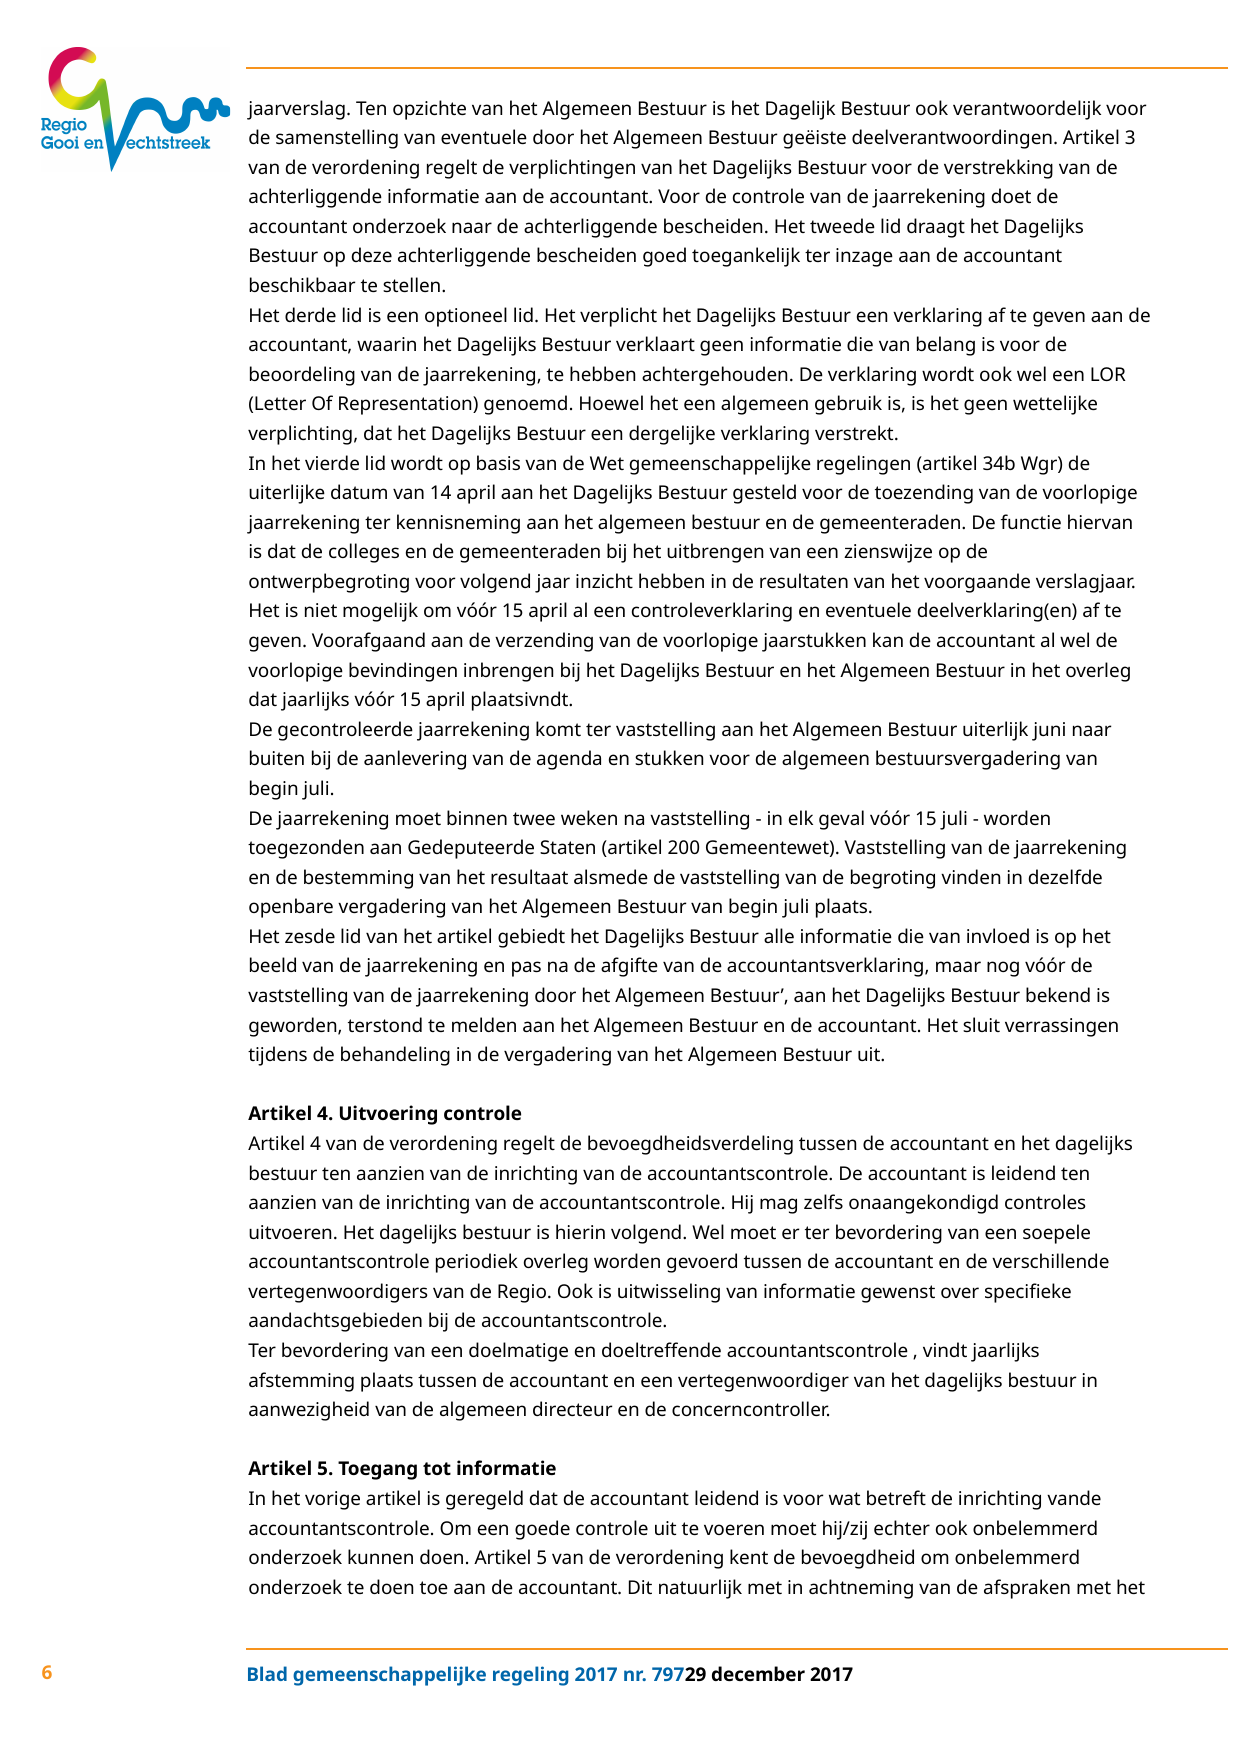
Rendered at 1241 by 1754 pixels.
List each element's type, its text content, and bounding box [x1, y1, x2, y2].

text Artikel 5. Toegang tot informatie [248, 1456, 1152, 1481]
text In het vierde lid wordt op basis van de Wet gemeenschappelijke regelingen (artikel 34b Wgr) de uiterlijke datum van 14 april aan het Dagelijks Bestuur gesteld voor de toezending van de voorlopige jaarrekening ter kennisneming aan het algemeen bestuur en de gemeenteraden. De functie hiervan is dat de colleges en de gemeenteraden bij het uitbrengen van een zienswijze op de ontwerpbegroting voor volgend jaar inzicht hebben in de resultaten van het voorgaande verslagjaar. [248, 450, 1152, 594]
text Artikel 4. Uitvoering controle [248, 1101, 1152, 1126]
text De gecontroleerde jaarrekening komt ter vaststelling aan het Algemeen Bestuur uiterlijk juni naar buiten bij de aanlevering van de agenda en stukken voor de algemeen bestuursvergadering van begin juli. [248, 716, 1152, 801]
text De jaarrekening moet binnen twee weken na vaststelling - in elk geval vóór 15 juli - worden toegezonden aan Gedeputeerde Staten (artikel 200 Gemeentewet). Vaststelling van de jaarrekening en de bestemming van het resultaat alsmede de vaststelling van de begroting vinden in dezelfde openbare vergadering van het Algemeen Bestuur van begin juli plaats. [248, 805, 1152, 919]
text Ter bevordering van een doelmatige en doeltreffende accountantscontrole , vindt jaarlijks afstemming plaats tussen de accountant en een vertegenwoordiger van het dagelijks bestuur in aanwezigheid van de algemeen directeur en de concerncontroller. [248, 1337, 1152, 1422]
text Het zesde lid van het artikel gebiedt het Dagelijks Bestuur alle informatie die van invloed is op het beeld van de jaarrekening en pas na de afgifte van de accountantsverklaring, maar nog vóór de vaststelling van de jaarrekening door het Algemeen Bestuur’, aan het Dagelijks Bestuur bekend is geworden, terstond te melden aan het Algemeen Bestuur en de accountant. Het sluit verrassingen tijdens de behandeling in de vergadering van het Algemeen Bestuur uit. [248, 923, 1152, 1067]
text In het vorige artikel is geregeld dat de accountant leidend is voor wat betreft de inrichting vande accountantscontrole. Om een goede controle uit te voeren moet hij/zij echter ook onbelemmerd onderzoek kunnen doen. Artikel 5 van de verordening kent de bevoegdheid om onbelemmerd onderzoek te doen toe aan de accountant. Dit natuurlijk met in achtneming van de afspraken met het [248, 1485, 1152, 1600]
picture [41, 47, 231, 172]
text Het derde lid is een optioneel lid. Het verplicht het Dagelijks Bestuur een verklaring af te geven aan de accountant, waarin het Dagelijks Bestuur verklaart geen informatie die van belang is voor de beoordeling van de jaarrekening, te hebben achtergehouden. De verklaring wordt ook wel een LOR (Letter Of Representation) genoemd. Hoewel het een algemeen gebruik is, is het geen wettelijke verplichting, dat het Dagelijks Bestuur een dergelijke verklaring verstrekt. [248, 302, 1152, 446]
text jaarverslag. Ten opzichte van het Algemeen Bestuur is het Dagelijk Bestuur ook verantwoordelijk voor de samenstelling van eventuele door het Algemeen Bestuur geëiste deelverantwoordingen. Artikel 3 van de verordening regelt de verplichtingen van het Dagelijks Bestuur voor de verstrekking van de achterliggende informatie aan de accountant. Voor de controle van de jaarrekening doet de accountant onderzoek naar de achterliggende bescheiden. Het tweede lid draagt het Dagelijks Bestuur op deze achterliggende bescheiden goed toegankelijk ter inzage aan de accountant beschikbaar te stellen. [248, 95, 1152, 298]
picture [113, 110, 231, 172]
text Artikel 4 van de verordening regelt de bevoegdheidsverdeling tussen de accountant en het dagelijks bestuur ten aanzien van de inrichting van de accountantscontrole. De accountant is leidend ten aanzien van de inrichting van de accountantscontrole. Hij mag zelfs onaangekondigd controles uitvoeren. Het dagelijks bestuur is hierin volgend. Wel moet er ter bevordering van een soepele accountantscontrole periodiek overleg worden gevoerd tussen de accountant en de verschillende vertegenwoordigers van de Regio. Ook is uitwisseling van informatie gewenst over specifieke aandachtsgebieden bij de accountantscontrole. [248, 1130, 1152, 1333]
text Het is niet mogelijk om vóór 15 april al een controleverklaring en eventuele deelverklaring(en) af te geven. Voorafgaand aan de verzending van de voorlopige jaarstukken kan de accountant al wel de voorlopige bevindingen inbrengen bij het Dagelijks Bestuur en het Algemeen Bestuur in het overleg dat jaarlijks vóór 15 april plaatsivndt. [248, 598, 1152, 712]
